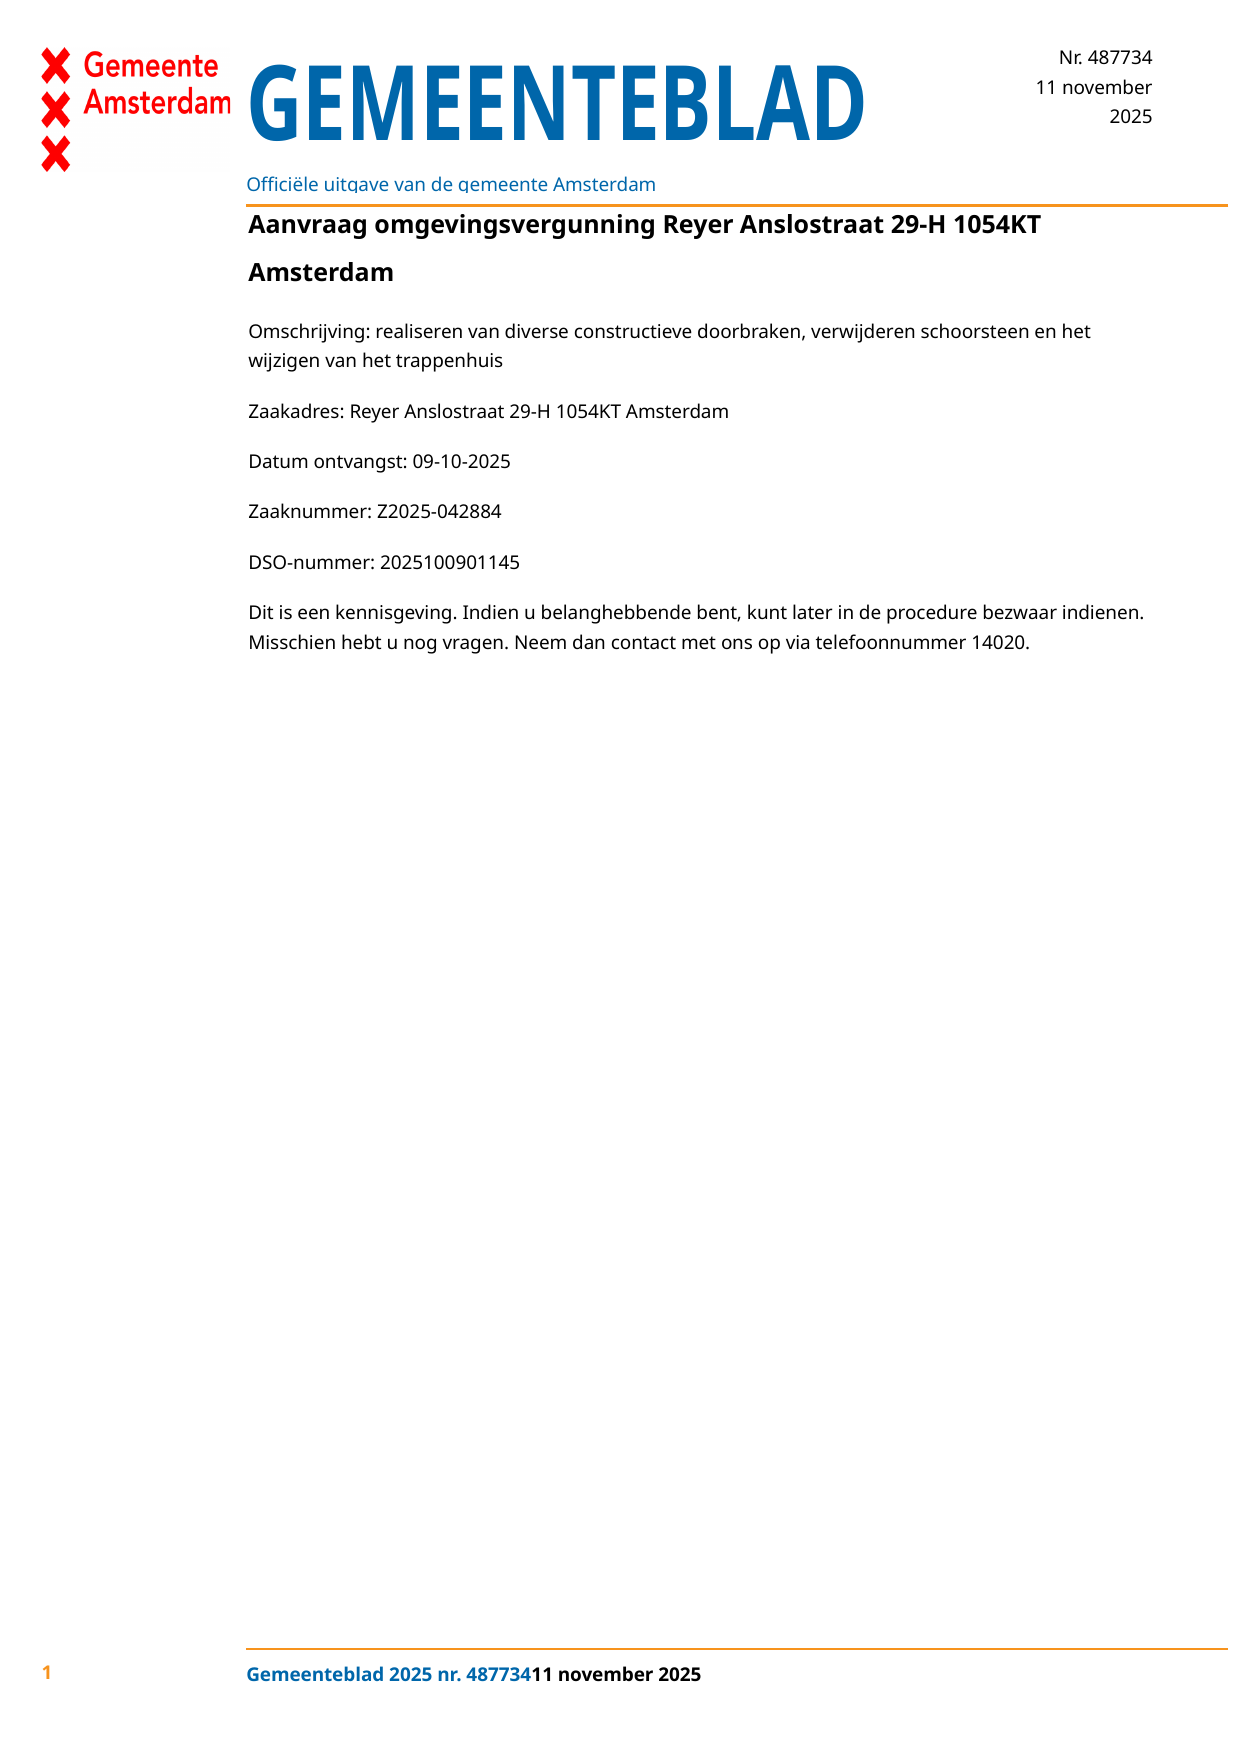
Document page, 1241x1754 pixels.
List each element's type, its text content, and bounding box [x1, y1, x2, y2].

text Datum ontvangst: 09-10-2025 [248, 448, 1152, 474]
text Aanvraag omgevingsvergunning Reyer Anslostraat 29-H 1054KT Amsterdam [248, 207, 1152, 288]
picture [41, 47, 231, 172]
text Zaaknummer: Z2025-042884 [248, 499, 1152, 524]
text Zaakadres: Reyer Anslostraat 29-H 1054KT Amsterdam [248, 398, 1152, 424]
text DSO-nummer: 2025100901145 [248, 549, 1152, 575]
text Omschrijving: realiseren van diverse constructieve doorbraken, verwijderen schoorsteen en het wijzigen van het trappenhuis [248, 318, 1152, 373]
text Dit is een kennisgeving. Indien u belanghebbende bent, kunt later in de procedure bezwaar indienen. Misschien hebt u nog vragen. Neem dan contact met ons op via telefoonnummer 14020. [248, 599, 1152, 655]
